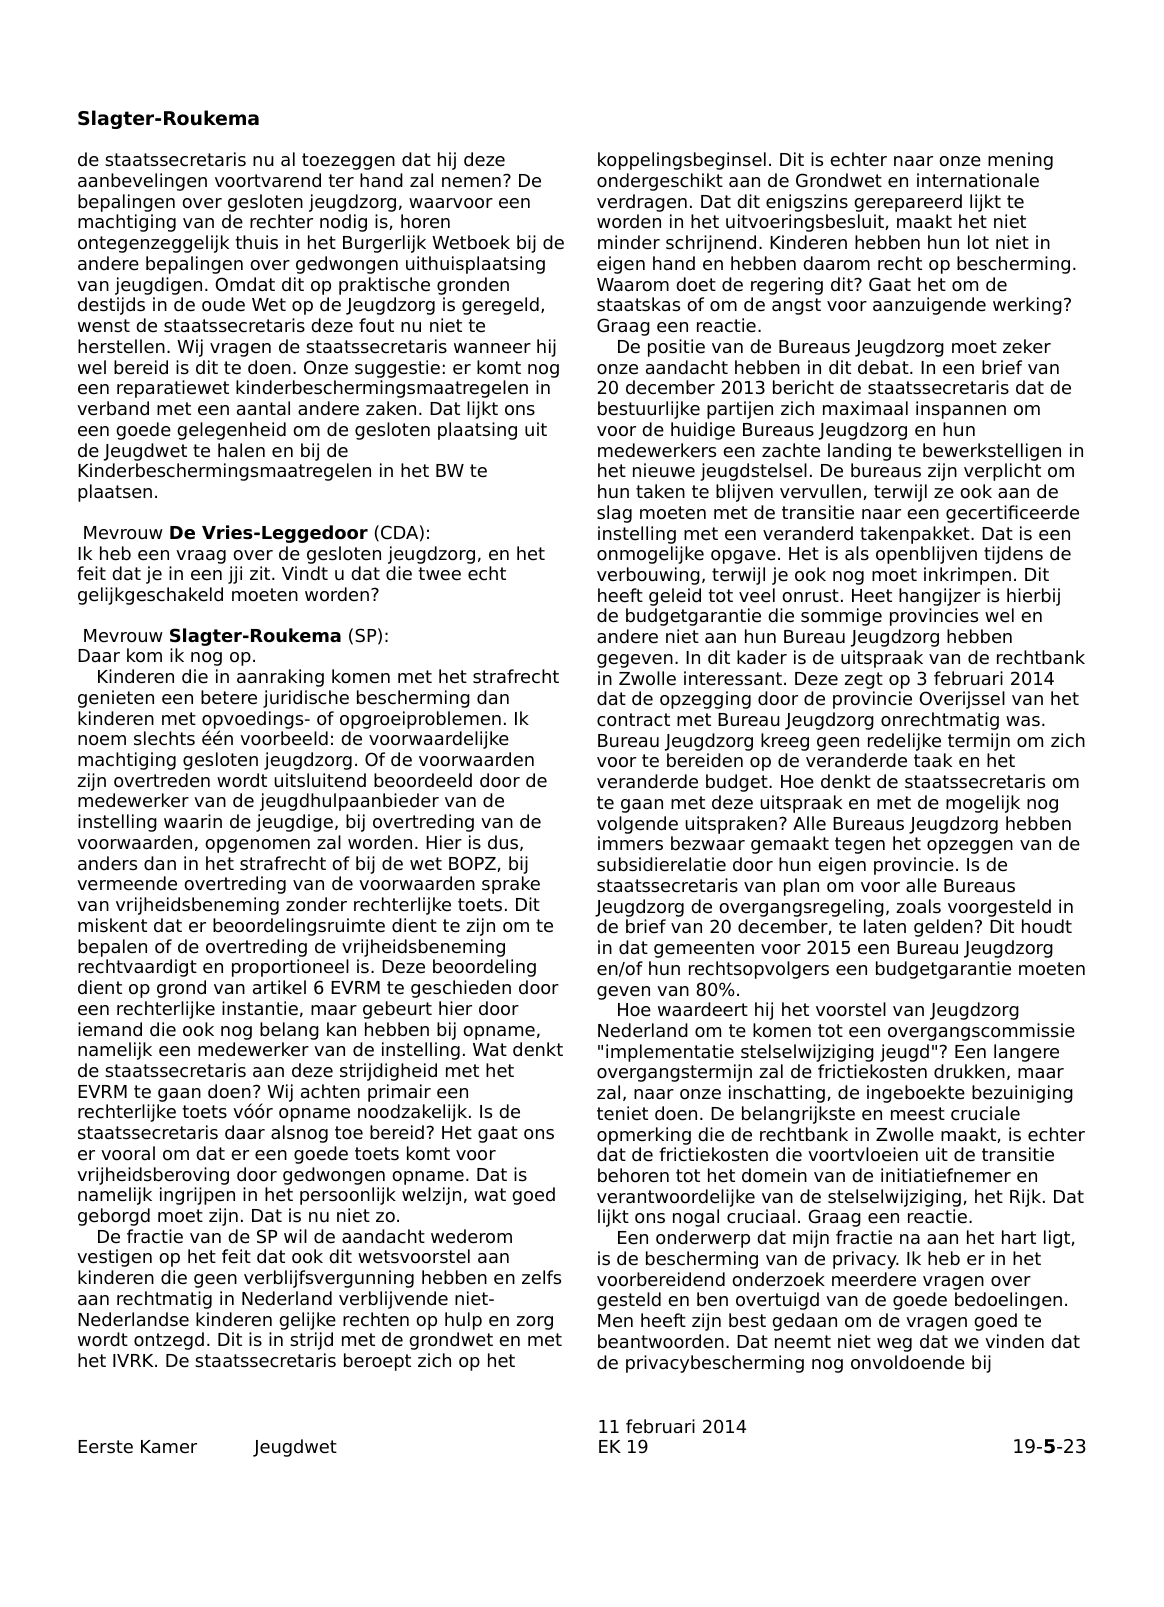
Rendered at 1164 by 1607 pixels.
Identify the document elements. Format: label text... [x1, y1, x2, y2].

text Daar kom ik nog op. [77, 646, 567, 667]
text de staatssecretaris nu al toezeggen dat hij deze aanbevelingen voortvarend ter hand zal nemen? De bepalingen over gesloten jeugdzorg, waarvoor een machtiging van de rechter nodig is, horen ontegenzeggelijk thuis in het Burgerlijk Wetboek bij de andere bepalingen over gedwongen uithuisplaatsing van jeugdigen. Omdat dit op praktische gronden destijds in de oude Wet op de Jeugdzorg is geregeld, wenst de staatssecretaris deze fout nu niet te herstellen. Wij vragen de staatssecretaris wanneer hij wel bereid is dit te doen. Onze suggestie: er komt nog een reparatiewet kinderbeschermingsmaatregelen in verband met een aantal andere zaken. Dat lijkt ons een goede gelegenheid om de gesloten plaatsing uit de Jeugdwet te halen en bij de Kinderbeschermingsmaatregelen in het BW te plaatsen. [77, 150, 567, 503]
text De fractie van de SP wil de aandacht wederom vestigen op het feit dat ook dit wetsvoorstel aan kinderen die geen verblijfsvergunning hebben en zelfs aan rechtmatig in Nederland verblijvende niet-Nederlandse kinderen gelijke rechten op hulp en zorg wordt ontzegd. Dit is in strijd met de grondwet en met het IVRK. De staatssecretaris beroept zich op het [77, 1227, 567, 1372]
text Hoe waardeert hij het voorstel van Jeugdzorg Nederland om te komen tot een overgangscommissie "implementatie stelselwijziging jeugd"? Een langere overgangstermijn zal de frictiekosten drukken, maar zal, naar onze inschatting, de ingeboekte bezuiniging teniet doen. De belangrijkste en meest cruciale opmerking die de rechtbank in Zwolle maakt, is echter dat de frictiekosten die voortvloeien uit de transitie behoren tot het domein van de initiatiefnemer en verantwoordelijke van de stelselwijziging, het Rijk. Dat lijkt ons nogal cruciaal. Graag een reactie. [596, 1000, 1087, 1228]
text De positie van de Bureaus Jeugdzorg moet zeker onze aandacht hebben in dit debat. In een brief van 20 december 2013 bericht de staatssecretaris dat de bestuurlijke partijen zich maximaal inspannen om voor de huidige Bureaus Jeugdzorg en hun medewerkers een zachte landing te bewerkstelligen in het nieuwe jeugdstelsel. De bureaus zijn verplicht om hun taken te blijven vervullen, terwijl ze ook aan de slag moeten met de transitie naar een gecertificeerde instelling met een veranderd takenpakket. Dat is een onmogelijke opgave. Het is als openblijven tijdens de verbouwing, terwijl je ook nog moet inkrimpen. Dit heeft geleid tot veel onrust. Heet hangijzer is hierbij de budgetgarantie die sommige provincies wel en andere niet aan hun Bureau Jeugdzorg hebben gegeven. In dit kader is de uitspraak van de rechtbank in Zwolle interessant. Deze zegt op 3 februari 2014 dat de opzegging door de provincie Overijssel van het contract met Bureau Jeugdzorg onrechtmatig was. Bureau Jeugdzorg kreeg geen redelijke termijn om zich voor te bereiden op de veranderde taak en het veranderde budget. Hoe denkt de staatssecretaris om te gaan met deze uitspraak en met de mogelijk nog volgende uitspraken? Alle Bureaus Jeugdzorg hebben immers bezwaar gemaakt tegen het opzeggen van de subsidierelatie door hun eigen provincie. Is de staatssecretaris van plan om voor alle Bureaus Jeugdzorg de overgangsregeling, zoals voorgesteld in de brief van 20 december, te laten gelden? Dit houdt in dat gemeenten voor 2015 een Bureau Jeugdzorg en/of hun rechtsopvolgers een budgetgarantie moeten geven van 80%. [596, 337, 1087, 1000]
text Een onderwerp dat mijn fractie na aan het hart ligt, is de bescherming van de privacy. Ik heb er in het voorbereidend onderzoek meerdere vragen over gesteld en ben overtuigd van de goede bedoelingen. Men heeft zijn best gedaan om de vragen goed te beantwoorden. Dat neemt niet weg dat we vinden dat de privacybescherming nog onvoldoende bij [596, 1228, 1087, 1373]
text Ik heb een vraag over de gesloten jeugdzorg, en het feit dat je in een jji zit. Vindt u dat die twee echt gelijkgeschakeld moeten worden? [77, 543, 567, 606]
text Mevrouw De Vries-Leggedoor (CDA): [77, 523, 567, 543]
text Kinderen die in aanraking komen met het strafrecht genieten een betere juridische bescherming dan kinderen met opvoedings- of opgroeiproblemen. Ik noem slechts één voorbeeld: de voorwaardelijke machtiging gesloten jeugdzorg. Of de voorwaarden zijn overtreden wordt uitsluitend beoordeeld door de medewerker van de jeugdhulpaanbieder van de instelling waarin de jeugdige, bij overtreding van de voorwaarden, opgenomen zal worden. Hier is dus, anders dan in het strafrecht of bij de wet BOPZ, bij vermeende overtreding van de voorwaarden sprake van vrijheidsbeneming zonder rechterlijke toets. Dit miskent dat er beoordelingsruimte dient te zijn om te bepalen of de overtreding de vrijheidsbeneming rechtvaardigt en proportioneel is. Deze beoordeling dient op grond van artikel 6 EVRM te geschieden door een rechterlijke instantie, maar gebeurt hier door iemand die ook nog belang kan hebben bij opname, namelijk een medewerker van de instelling. Wat denkt de staatssecretaris aan deze strijdigheid met het EVRM te gaan doen? Wij achten primair een rechterlijke toets vóór opname noodzakelijk. Is de staatssecretaris daar alsnog toe bereid? Het gaat ons er vooral om dat er een goede toets komt voor vrijheidsberoving door gedwongen opname. Dat is namelijk ingrijpen in het persoonlijk welzijn, wat goed geborgd moet zijn. Dat is nu niet zo. [77, 667, 567, 1227]
text koppelingsbeginsel. Dit is echter naar onze mening ondergeschikt aan de Grondwet en internationale verdragen. Dat dit enigszins gerepareerd lijkt te worden in het uitvoeringsbesluit, maakt het niet minder schrijnend. Kinderen hebben hun lot niet in eigen hand en hebben daarom recht op bescherming. Waarom doet de regering dit? Gaat het om de staatskas of om de angst voor aanzuigende werking? Graag een reactie. [596, 150, 1087, 337]
text Mevrouw Slagter-Roukema (SP): [77, 626, 567, 646]
